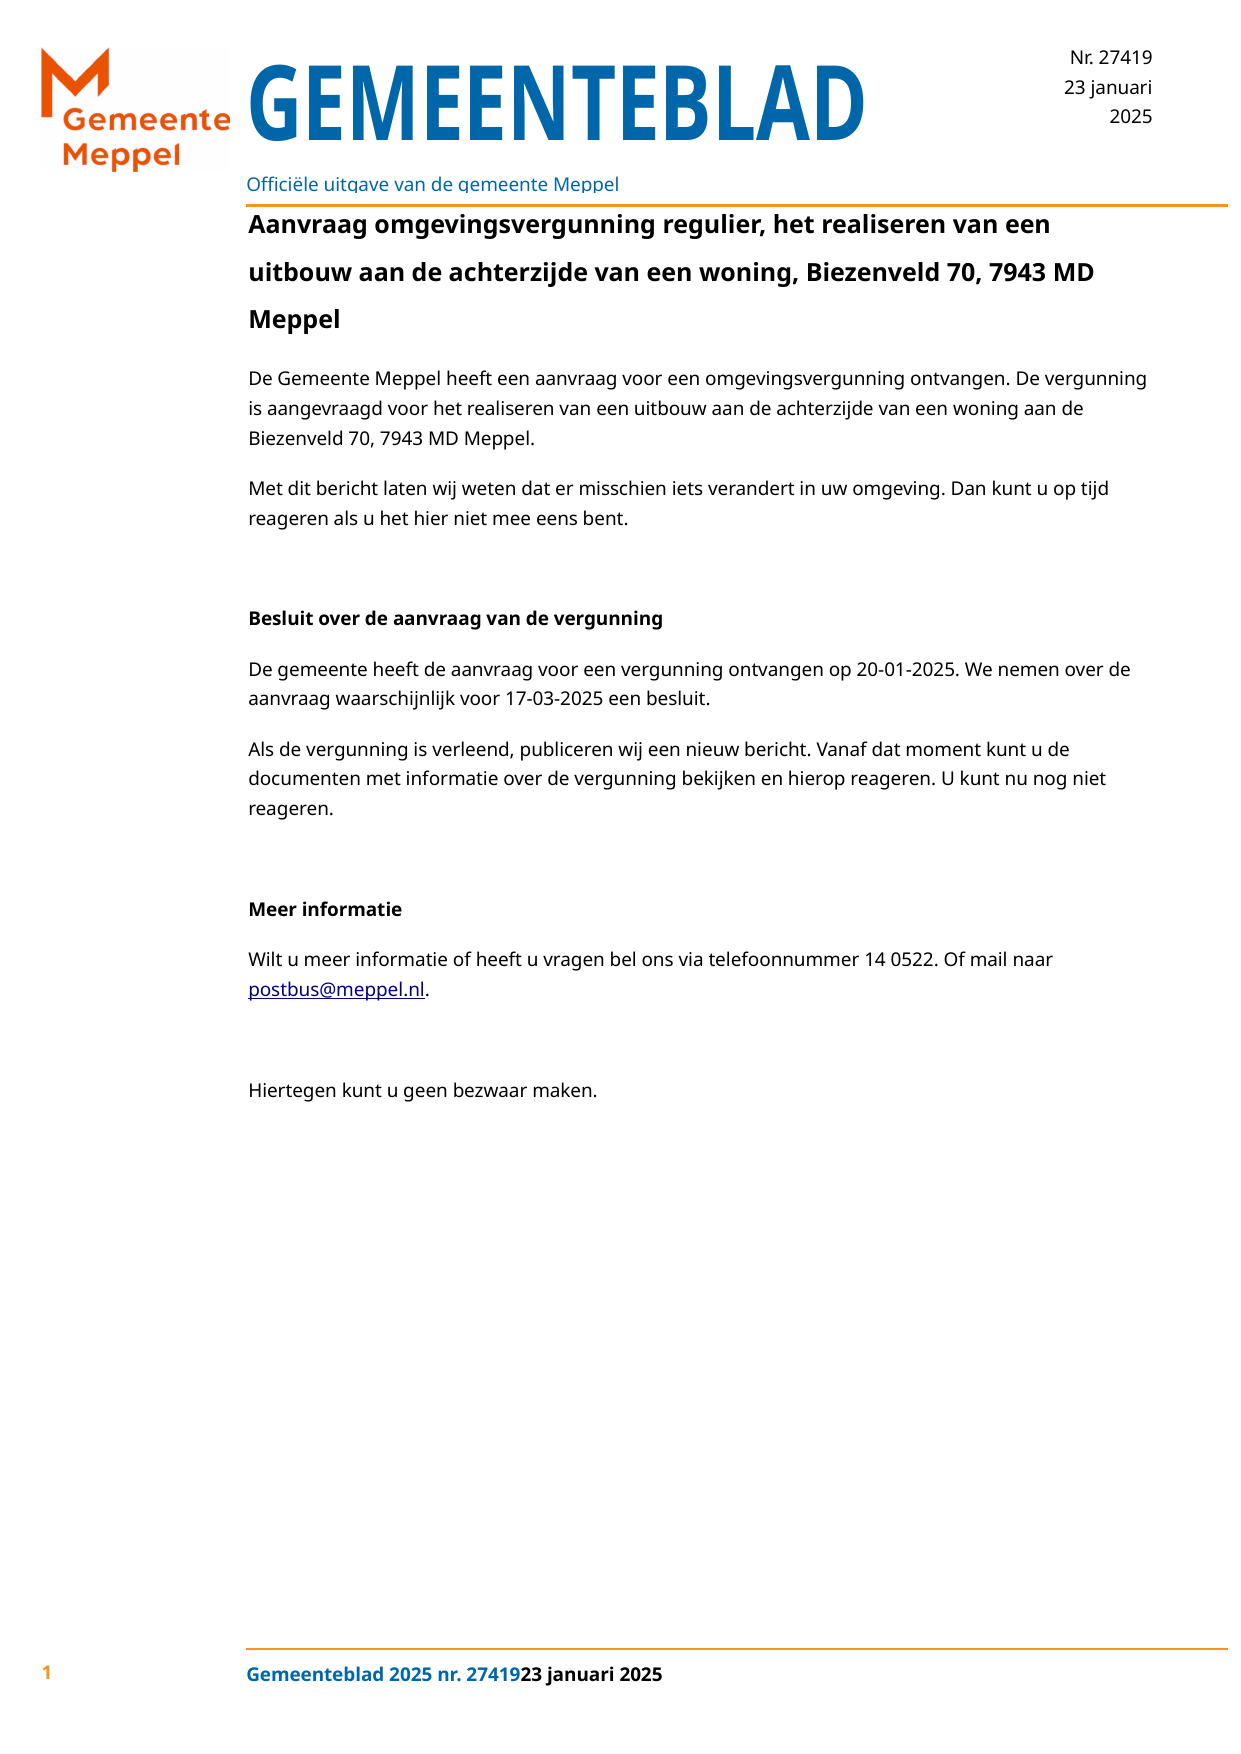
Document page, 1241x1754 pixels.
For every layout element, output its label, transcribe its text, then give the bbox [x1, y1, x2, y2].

text Besluit over de aanvraag van de vergunning [248, 606, 1152, 631]
picture [41, 47, 231, 172]
text Wilt u meer informatie of heeft u vragen bel ons via telefoonnummer 14 0522. Of mail naar postbus@meppel.nl. [248, 946, 1152, 1002]
text Meer informatie [248, 896, 1152, 922]
text Hiertegen kunt u geen bezwaar maken. [248, 1077, 1152, 1102]
text Met dit bericht laten wij weten dat er misschien iets verandert in uw omgeving. Dan kunt u op tijd reageren als u het hier niet mee eens bent. [248, 475, 1152, 530]
text De Gemeente Meppel heeft een aanvraag voor een omgevingsvergunning ontvangen. De vergunning is aangevraagd voor het realiseren van een uitbouw aan de achterzijde van een woning aan de Biezenveld 70, 7943 MD Meppel. [248, 366, 1152, 450]
text De gemeente heeft de aanvraag voor een vergunning ontvangen op 20-01-2025. We nemen over de aanvraag waarschijnlijk voor 17-03-2025 een besluit. [248, 656, 1152, 711]
text Aanvraag omgevingsvergunning regulier, het realiseren van een uitbouw aan de achterzijde van een woning, Biezenveld 70, 7943 MD Meppel [248, 207, 1152, 336]
text Als de vergunning is verleend, publiceren wij een nieuw bericht. Vanaf dat moment kunt u de documenten met informatie over de vergunning bekijken en hierop reageren. U kunt nu nog niet reageren. [248, 736, 1152, 821]
